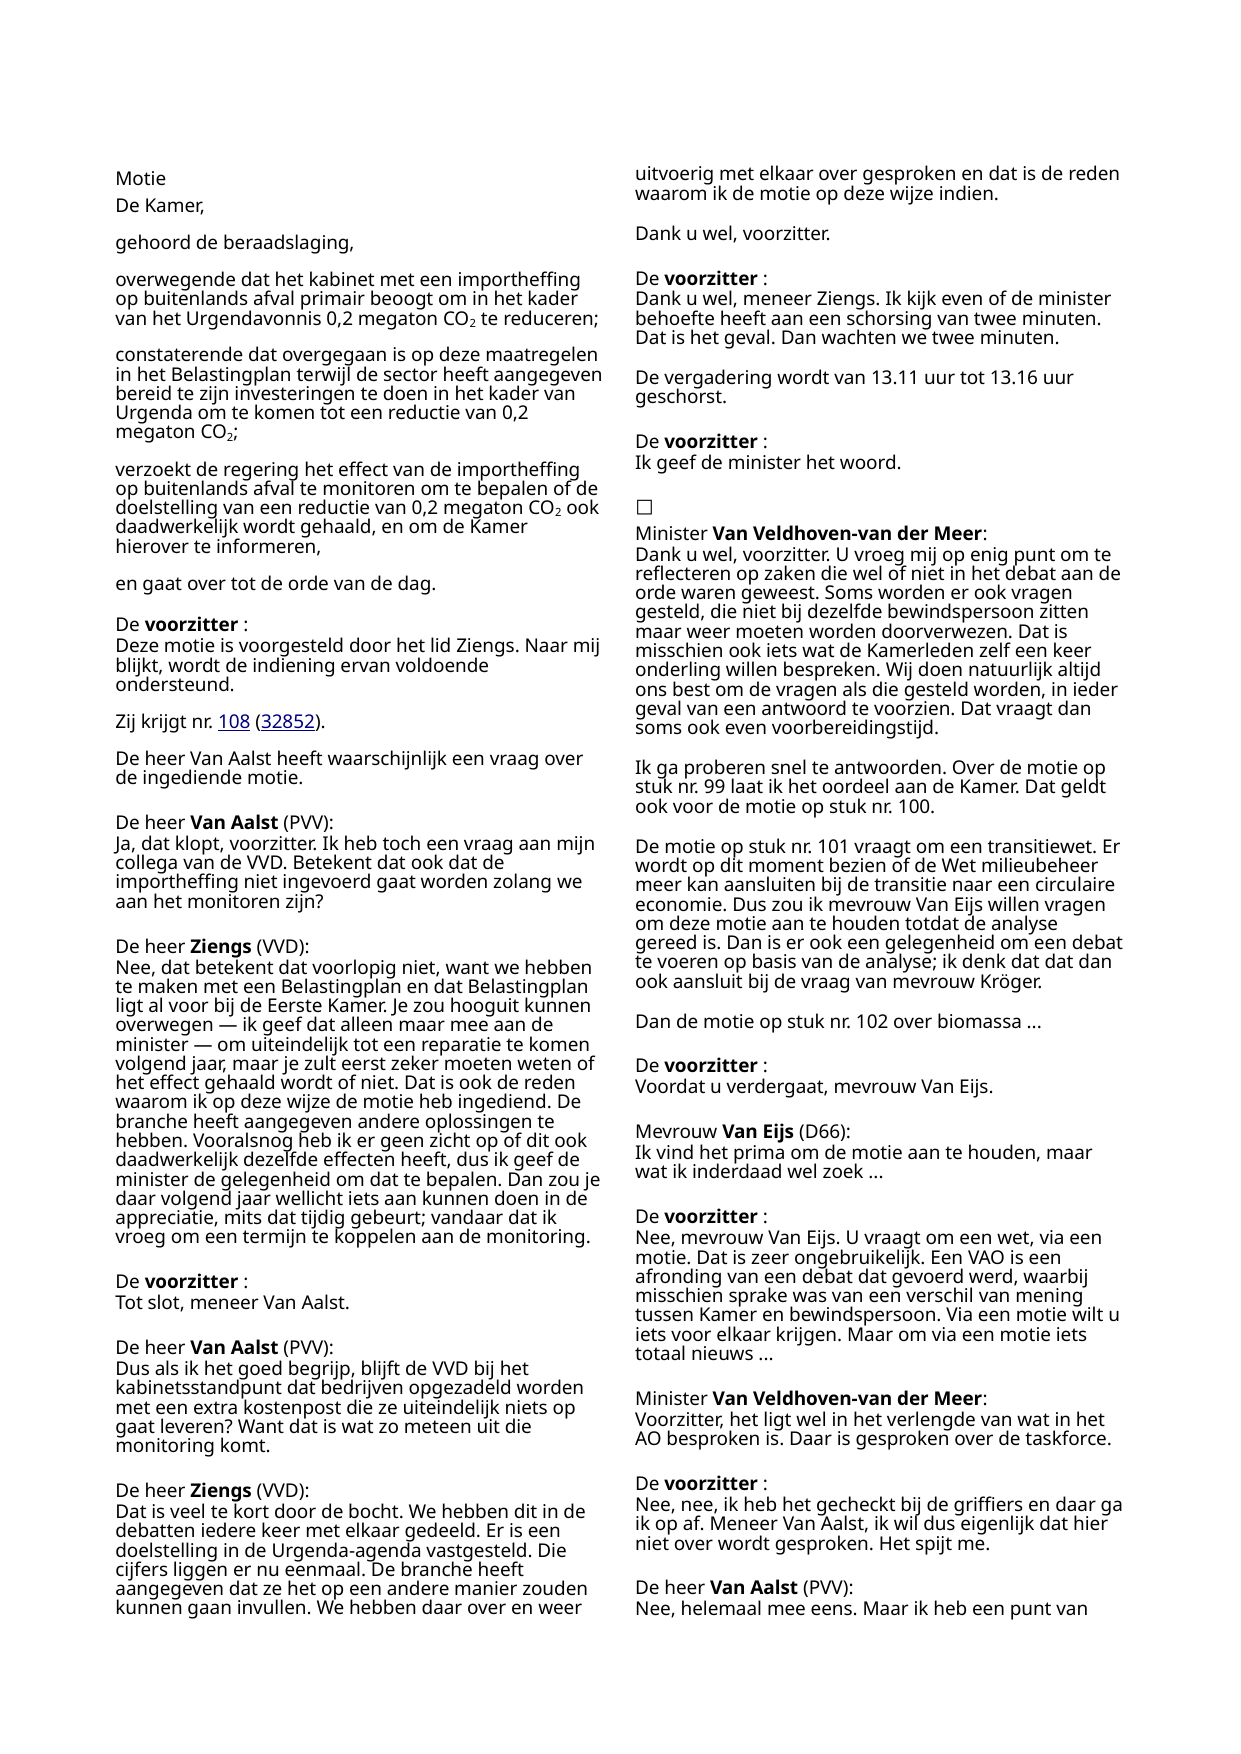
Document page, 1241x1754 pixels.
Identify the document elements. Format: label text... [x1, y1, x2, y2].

text overwegende dat het kabinet met een importheffing op buitenlands afval primair beoogt om in het kader van het Urgendavonnis 0,2 megaton CO2 te reduceren; [115, 271, 605, 329]
text Nee, nee, ik heb het gecheckt bij de griffiers en daar ga ik op af. Meneer Van Aalst, ik wil dus eigenlijk dat hier niet over wordt gesproken. Het spijt me. [635, 1496, 1125, 1554]
text De heer Van Aalst (PVV): [635, 1574, 1125, 1600]
text Nee, dat betekent dat voorlopig niet, want we hebben te maken met een Belastingplan en dat Belastingplan ligt al voor bij de Eerste Kamer. Je zou hooguit kunnen overwegen — ik geef dat alleen maar mee aan de minister — om uiteindelijk tot een reparatie te komen volgend jaar, maar je zult eerst zeker moeten weten of het effect gehaald wordt of niet. Dat is ook de reden waarom ik op deze wijze de motie heb ingediend. De branche heeft aangegeven andere oplossingen te hebben. Vooralsnog heb ik er geen zicht op of dit ook daadwerkelijk dezelfde effecten heeft, dus ik geef de minister de gelegenheid om dat te bepalen. Dan zou je daar volgend jaar wellicht iets aan kunnen doen in de appreciatie, mits dat tijdig gebeurt; vandaar dat ik vroeg om een termijn te koppelen aan de monitoring. [115, 959, 605, 1248]
text Minister Van Veldhoven-van der Meer: [635, 520, 1125, 546]
text De voorzitter : [635, 1053, 1125, 1078]
text De heer Van Aalst (PVV): [115, 1334, 605, 1360]
text Nee, mevrouw Van Eijs. U vraagt om een wet, via een motie. Dat is zeer ongebruikelijk. Een VAO is een afronding van een debat dat gevoerd werd, waarbij misschien sprake was van een verschil van mening tussen Kamer en bewindspersoon. Via een motie wilt u iets voor elkaar krijgen. Maar om via een motie iets totaal nieuws ... [635, 1229, 1125, 1364]
text Dan de motie op stuk nr. 102 over biomassa ... [635, 1013, 1125, 1032]
text Voordat u verdergaat, mevrouw Van Eijs. [635, 1078, 1125, 1098]
text verzoekt de regering het effect van de importheffing op buitenlands afval te monitoren om te bepalen of de doelstelling van een reductie van 0,2 megaton CO2 ook daadwerkelijk wordt gehaald, en om de Kamer hierover te informeren, [115, 461, 605, 557]
text Motie [115, 165, 605, 191]
text Dat is veel te kort door de bocht. We hebben dit in de debatten iedere keer met elkaar gedeeld. Er is een doelstelling in de Urgenda-agenda vastgesteld. Die cijfers liggen er nu eenmaal. De branche heeft aangegeven dat ze het op een andere manier zouden kunnen gaan invullen. We hebben daar over en weer [115, 1503, 605, 1619]
text en gaat over tot de orde van de dag. [115, 574, 605, 594]
text Mevrouw Van Eijs (D66): [635, 1118, 1125, 1144]
text De motie op stuk nr. 101 vraagt om een transitiewet. Er wordt op dit moment bezien of de Wet milieubeheer meer kan aansluiten bij de transitie naar een circulaire economie. Dus zou ik mevrouw Van Eijs willen vragen om deze motie aan te houden totdat de analyse gereed is. Dan is er ook een gelegenheid om een debat te voeren op basis van de analyse; ik denk dat dat dan ook aansluit bij de vraag van mevrouw Kröger. [635, 838, 1125, 992]
text ⬜ [635, 494, 1125, 520]
text constaterende dat overgegaan is op deze maatregelen in het Belastingplan terwijl de sector heeft aangegeven bereid te zijn investeringen te doen in het kader van Urgenda om te komen tot een reductie van 0,2 megaton CO2; [115, 346, 605, 443]
text De voorzitter : [635, 428, 1125, 454]
text Zij krijgt nr. 108 (32852). [115, 713, 605, 732]
text Dank u wel, meneer Ziengs. Ik kijk even of de minister behoefte heeft aan een schorsing van twee minuten. Dat is het geval. Dan wachten we twee minuten. [635, 290, 1125, 348]
text De voorzitter : [635, 1470, 1125, 1496]
text Ik geef de minister het woord. [635, 454, 1125, 473]
text De heer Ziengs (VVD): [115, 1477, 605, 1503]
text De voorzitter : [635, 1204, 1125, 1229]
text De voorzitter : [115, 1268, 605, 1294]
text De heer Van Aalst (PVV): [115, 809, 605, 835]
text De voorzitter : [635, 265, 1125, 290]
text De heer Van Aalst heeft waarschijnlijk een vraag over de ingediende motie. [115, 750, 605, 788]
text Minister Van Veldhoven-van der Meer: [635, 1385, 1125, 1411]
text gehoord de beraadslaging, [115, 234, 605, 253]
text Dus als ik het goed begrijp, blijft de VVD bij het kabinetsstandpunt dat bedrijven opgezadeld worden met een extra kostenpost die ze uiteindelijk niets op gaat leveren? Want dat is wat zo meteen uit die monitoring komt. [115, 1360, 605, 1456]
text Ik ga proberen snel te antwoorden. Over de motie op stuk nr. 99 laat ik het oordeel aan de Kamer. Dat geldt ook voor de motie op stuk nr. 100. [635, 759, 1125, 817]
text uitvoerig met elkaar over gesproken en dat is de reden waarom ik de motie op deze wijze indien. [635, 165, 1125, 204]
text Ik vind het prima om de motie aan te houden, maar wat ik inderdaad wel zoek ... [635, 1144, 1125, 1183]
text Nee, helemaal mee eens. Maar ik heb een punt van [635, 1600, 1125, 1619]
text Deze motie is voorgesteld door het lid Ziengs. Naar mij blijkt, wordt de indiening ervan voldoende ondersteund. [115, 637, 605, 695]
text De voorzitter : [115, 612, 605, 637]
text De vergadering wordt van 13.11 uur tot 13.16 uur geschorst. [635, 369, 1125, 408]
text De Kamer, [115, 197, 605, 216]
text Ja, dat klopt, voorzitter. Ik heb toch een vraag aan mijn collega van de VVD. Betekent dat ook dat de importheffing niet ingevoerd gaat worden zolang we aan het monitoren zijn? [115, 835, 605, 912]
text Dank u wel, voorzitter. [635, 224, 1125, 244]
text De heer Ziengs (VVD): [115, 933, 605, 959]
text Voorzitter, het ligt wel in het verlengde van wat in het AO besproken is. Daar is gesproken over de taskforce. [635, 1411, 1125, 1449]
text Dank u wel, voorzitter. U vroeg mij op enig punt om te reflecteren op zaken die wel of niet in het debat aan de orde waren geweest. Soms worden er ook vragen gesteld, die niet bij dezelfde bewindspersoon zitten maar weer moeten worden doorverwezen. Dat is misschien ook iets wat de Kamerleden zelf een keer onderling willen bespreken. Wij doen natuurlijk altijd ons best om de vragen als die gesteld worden, in ieder geval van een antwoord te voorzien. Dat vraagt dan soms ook even voorbereidingstijd. [635, 546, 1125, 738]
text Tot slot, meneer Van Aalst. [115, 1294, 605, 1313]
